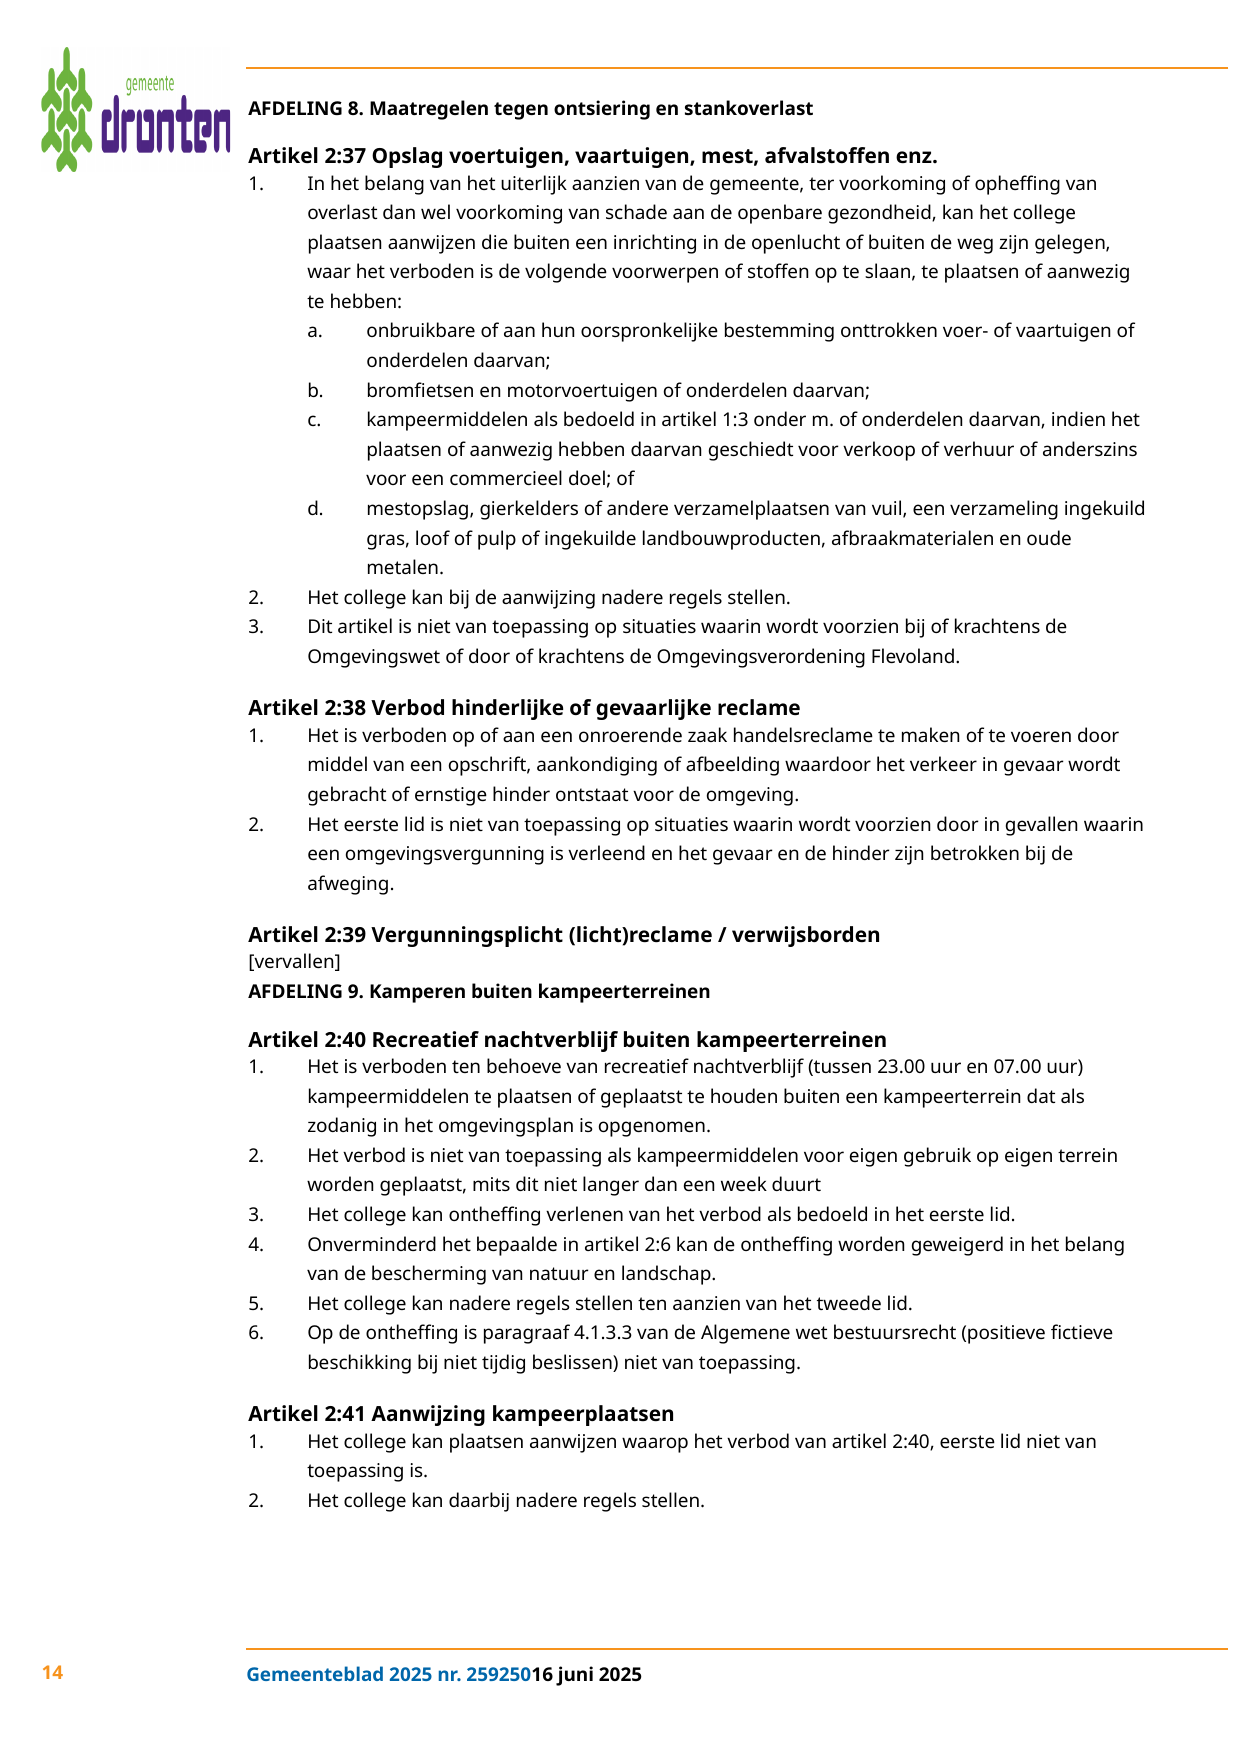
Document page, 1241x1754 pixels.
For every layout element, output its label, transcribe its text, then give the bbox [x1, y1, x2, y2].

list Het college kan ontheffing verlenen van het verbod als bedoeld in het eerste lid. [248, 1201, 1152, 1227]
list bromfietsen en motorvoertuigen of onderdelen daarvan; [307, 377, 1152, 403]
list Het is verboden ten behoeve van recreatief nachtverblijf (tussen 23.00 uur en 07.00 uur) kampeermiddelen te plaatsen of geplaatst te houden buiten een kampeerterrein dat als zodanig in het omgevingsplan is opgenomen. [248, 1053, 1152, 1138]
list Het is verboden op of aan een onroerende zaak handelsreclame te maken of te voeren door middel van een opschrift, aankondiging of afbeelding waardoor het verkeer in gevaar wordt gebracht of ernstige hinder ontstaat voor de omgeving. [248, 722, 1152, 807]
list Het college kan plaatsen aanwijzen waarop het verbod van artikel 2:40, eerste lid niet van toepassing is. [248, 1428, 1152, 1483]
text Artikel 2:40 Recreatief nachtverblijf buiten kampeerterreinen [248, 1025, 1152, 1053]
list Op de ontheffing is paragraaf 4.1.3.3 van de Algemene wet bestuursrecht (positieve fictieve beschikking bij niet tijdig beslissen) niet van toepassing. [248, 1319, 1152, 1375]
list Het college kan nadere regels stellen ten aanzien van het tweede lid. [248, 1290, 1152, 1316]
text [vervallen] [248, 949, 1152, 974]
text AFDELING 8. Maatregelen tegen ontsiering en stankoverlast [248, 95, 1152, 121]
list Onverminderd het bepaalde in artikel 2:6 kan de ontheffing worden geweigerd in het belang van de bescherming van natuur en landschap. [248, 1231, 1152, 1286]
list Het verbod is niet van toepassing als kampeermiddelen voor eigen gebruik op eigen terrein worden geplaatst, mits dit niet langer dan een week duurt [248, 1142, 1152, 1197]
picture [41, 47, 231, 172]
list mestopslag, gierkelders of andere verzamelplaatsen van vuil, een verzameling ingekuild gras, loof of pulp of ingekuilde landbouwproducten, afbraakmaterialen en oude metalen. [307, 495, 1152, 580]
list Het college kan daarbij nadere regels stellen. [248, 1487, 1152, 1513]
list kampeermiddelen als bedoeld in artikel 1:3 onder m. of onderdelen daarvan, indien het plaatsen of aanwezig hebben daarvan geschiedt voor verkoop of verhuur of anderszins voor een commercieel doel; of [307, 406, 1152, 491]
text Artikel 2:41 Aanwijzing kampeerplaatsen [248, 1399, 1152, 1428]
list Het eerste lid is niet van toepassing op situaties waarin wordt voorzien door in gevallen waarin een omgevingsvergunning is verleend en het gevaar en de hinder zijn betrokken bij de afweging. [248, 811, 1152, 896]
text Artikel 2:38 Verbod hinderlijke of gevaarlijke reclame [248, 693, 1152, 722]
list Het college kan bij de aanwijzing nadere regels stellen. [248, 584, 1152, 610]
list onbruikbare of aan hun oorspronkelijke bestemming onttrokken voer- of vaartuigen of onderdelen daarvan; [307, 318, 1152, 373]
list Dit artikel is niet van toepassing op situaties waarin wordt voorzien bij of krachtens de Omgevingswet of door of krachtens de Omgevingsverordening Flevoland. [248, 613, 1152, 669]
text Artikel 2:37 Opslag voertuigen, vaartuigen, mest, afvalstoffen enz. [248, 141, 1152, 170]
text AFDELING 9. Kamperen buiten kampeerterreinen [248, 978, 1152, 1004]
list In het belang van het uiterlijk aanzien van de gemeente, ter voorkoming of opheffing van overlast dan wel voorkoming van schade aan de openbare gezondheid, kan het college plaatsen aanwijzen die buiten een inrichting in de openlucht of buiten de weg zijn gelegen, waar het verboden is de volgende voorwerpen of stoffen op te slaan, te plaatsen of aanwezig te hebben: [248, 170, 1152, 314]
text Artikel 2:39 Vergunningsplicht (licht)reclame / verwijsborden [248, 920, 1152, 949]
